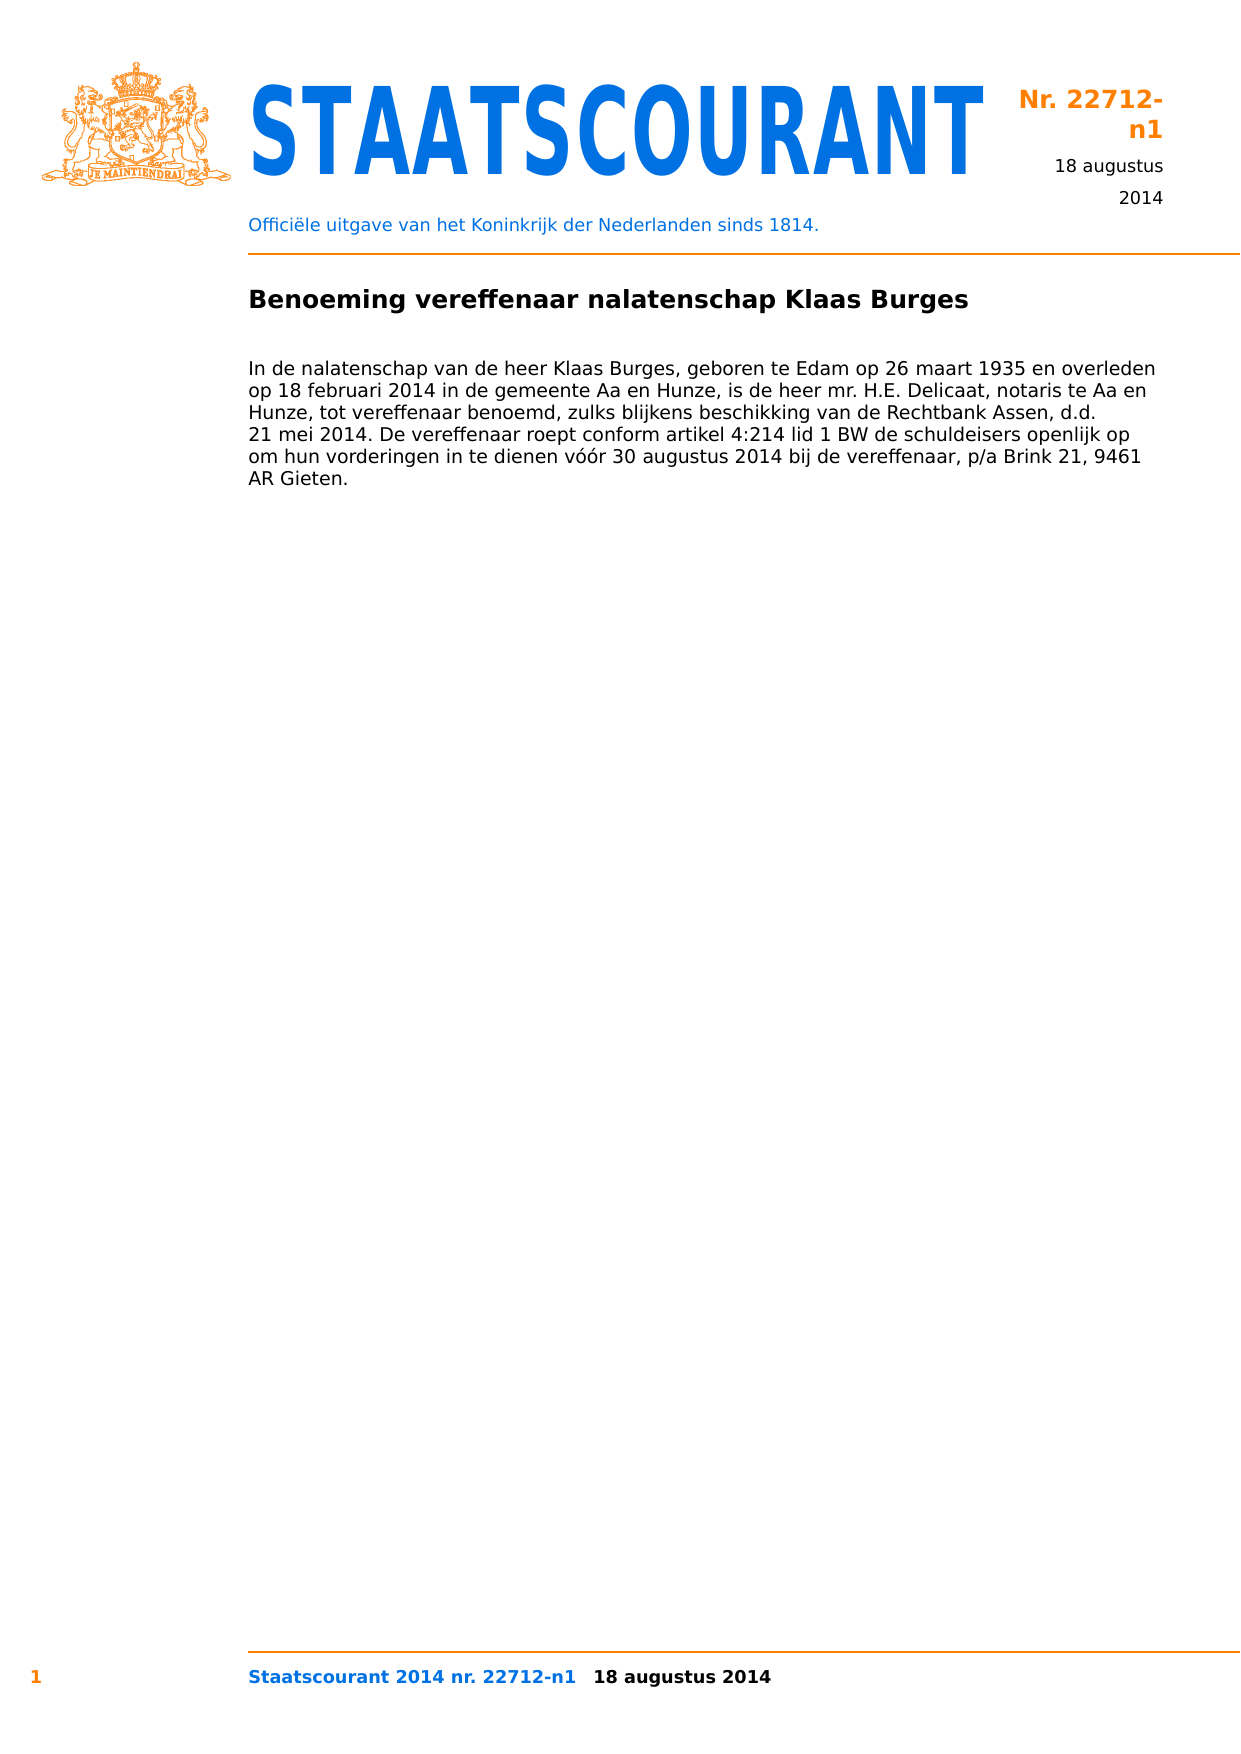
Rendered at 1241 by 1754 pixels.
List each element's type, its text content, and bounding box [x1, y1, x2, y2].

table_header Nr. 22712-n1 [998, 62, 1240, 150]
text In de nalatenschap van de heer Klaas Burges, geboren te Edam op 26 maart 1935 en overleden op 18 februari 2014 in de gemeente Aa en Hunze, is de heer mr. H.E. Delicaat, notaris te Aa en Hunze, tot vereffenaar benoemd, zulks blijkens beschikking van de Rechtbank Assen, d.d. 21 mei 2014. De vereffenaar roept conform artikel 4:214 lid 1 BW de schuldeisers openlijk op om hun vorderingen in te dienen vóór 30 augustus 2014 bij de vereffenaar, p/a Brink 21, 9461 AR Gieten. [248, 358, 1163, 490]
table_cell 2014 [998, 183, 1240, 215]
table_header STAATSCOURANT [248, 62, 998, 215]
subtitle Benoeming vereffenaar nalatenschap Klaas Burges [248, 285, 1163, 314]
picture [41, 62, 231, 186]
table_cell Officiële uitgave van het Koninkrijk der Nederlanden sinds 1814. [248, 215, 1240, 253]
table_header [25, 62, 248, 253]
table_cell 18 augustus [998, 150, 1240, 182]
